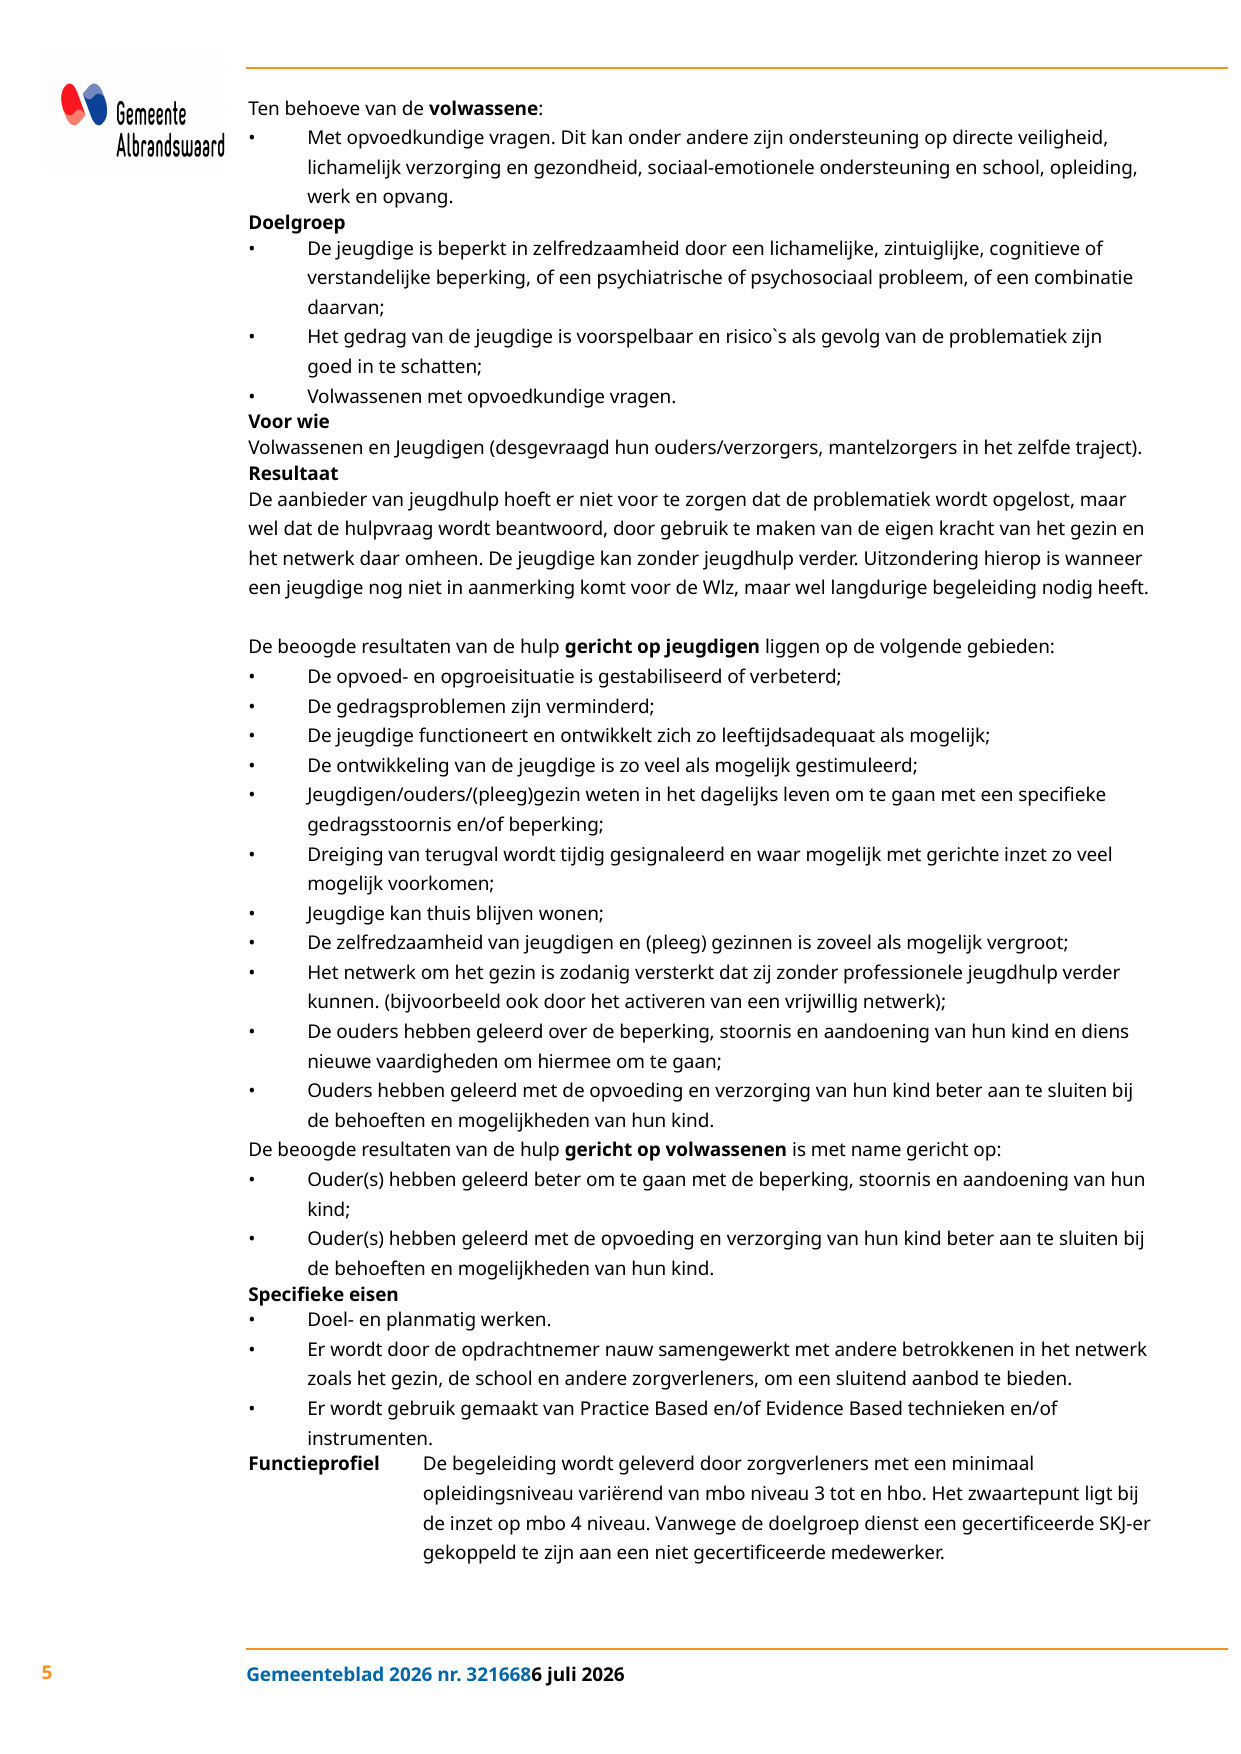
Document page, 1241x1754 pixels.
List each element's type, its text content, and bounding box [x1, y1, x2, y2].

table_cell Doelgroep [248, 209, 1152, 235]
table_cell Volwassenen en Jeugdigen (desgevraagd hun ouders/verzorgers, mantelzorgers in het zelfde traject). [248, 434, 1152, 460]
table_cell Resultaat [248, 460, 1152, 486]
table_cell De jeugdige is beperkt in zelfredzaamheid door een lichamelijke, zintuiglijke, cognitieve of verstandelijke beperking, of een psychiatrische of psychosociaal probleem, of een combinatie daarvan; Het gedrag van de jeugdige is voorspelbaar en risico`s als gevolg van de problematiek zijn goed in te schatten; Volwassenen met opvoedkundige vragen. [248, 235, 1152, 409]
table_cell Doel- en planmatig werken. Er wordt door de opdrachtnemer nauw samengewerkt met andere betrokkenen in het netwerk zoals het gezin, de school en andere zorgverleners, om een sluitend aanbod te bieden. Er wordt gebruik gemaakt van Practice Based en/of Evidence Based technieken en/of instrumenten. [248, 1306, 1152, 1451]
table_cell Voor wie [248, 409, 1152, 434]
table_cell Specifieke eisen [248, 1281, 1152, 1306]
table_cell Ten behoeve van de volwassene: Met opvoedkundige vragen. Dit kan onder andere zijn ondersteuning op directe veiligheid, lichamelijk verzorging en gezondheid, sociaal-emotionele ondersteuning en school, opleiding, werk en opvang. [248, 95, 1152, 209]
table_cell Functieprofiel [248, 1451, 423, 1594]
table_cell De begeleiding wordt geleverd door zorgverleners met een minimaal opleidingsniveau variërend van mbo niveau 3 tot en hbo. Het zwaartepunt ligt bij de inzet op mbo 4 niveau. Vanwege de doelgroep dienst een gecertificeerde SKJ-er gekoppeld te zijn aan een niet gecertificeerde medewerker. [423, 1451, 1152, 1594]
picture [41, 47, 231, 172]
table_cell De aanbieder van jeugdhulp hoeft er niet voor te zorgen dat de problematiek wordt opgelost, maar wel dat de hulpvraag wordt beantwoord, door gebruik te maken van de eigen kracht van het gezin en het netwerk daar omheen. De jeugdige kan zonder jeugdhulp verder. Uitzondering hierop is wanneer een jeugdige nog niet in aanmerking komt voor de Wlz, maar wel langdurige begeleiding nodig heeft. De beoogde resultaten van de hulp gericht op jeugdigen liggen op de volgende gebieden: De opvoed- en opgroeisituatie is gestabiliseerd of verbeterd; De gedragsproblemen zijn verminderd; De jeugdige functioneert en ontwikkelt zich zo leeftijdsadequaat als mogelijk; De ontwikkeling van de jeugdige is zo veel als mogelijk gestimuleerd; Jeugdigen/ouders/(pleeg)gezin weten in het dagelijks leven om te gaan met een specifieke gedragsstoornis en/of beperking; Dreiging van terugval wordt tijdig gesignaleerd en waar mogelijk met gerichte inzet zo veel mogelijk voorkomen; Jeugdige kan thuis blijven wonen; De zelfredzaamheid van jeugdigen en (pleeg) gezinnen is zoveel als mogelijk vergroot; Het netwerk om het gezin is zodanig versterkt dat zij zonder professionele jeugdhulp verder kunnen. (bijvoorbeeld ook door het activeren van een vrijwillig netwerk); De ouders hebben geleerd over de beperking, stoornis en aandoening van hun kind en diens nieuwe vaardigheden om hiermee om te gaan; Ouders hebben geleerd met de opvoeding en verzorging van hun kind beter aan te sluiten bij de behoeften en mogelijkheden van hun kind. De beoogde resultaten van de hulp gericht op volwassenen is met name gericht op: Ouder(s) hebben geleerd beter om te gaan met de beperking, stoornis en aandoening van hun kind; Ouder(s) hebben geleerd met de opvoeding en verzorging van hun kind beter aan te sluiten bij de behoeften en mogelijkheden van hun kind. [248, 486, 1152, 1281]
